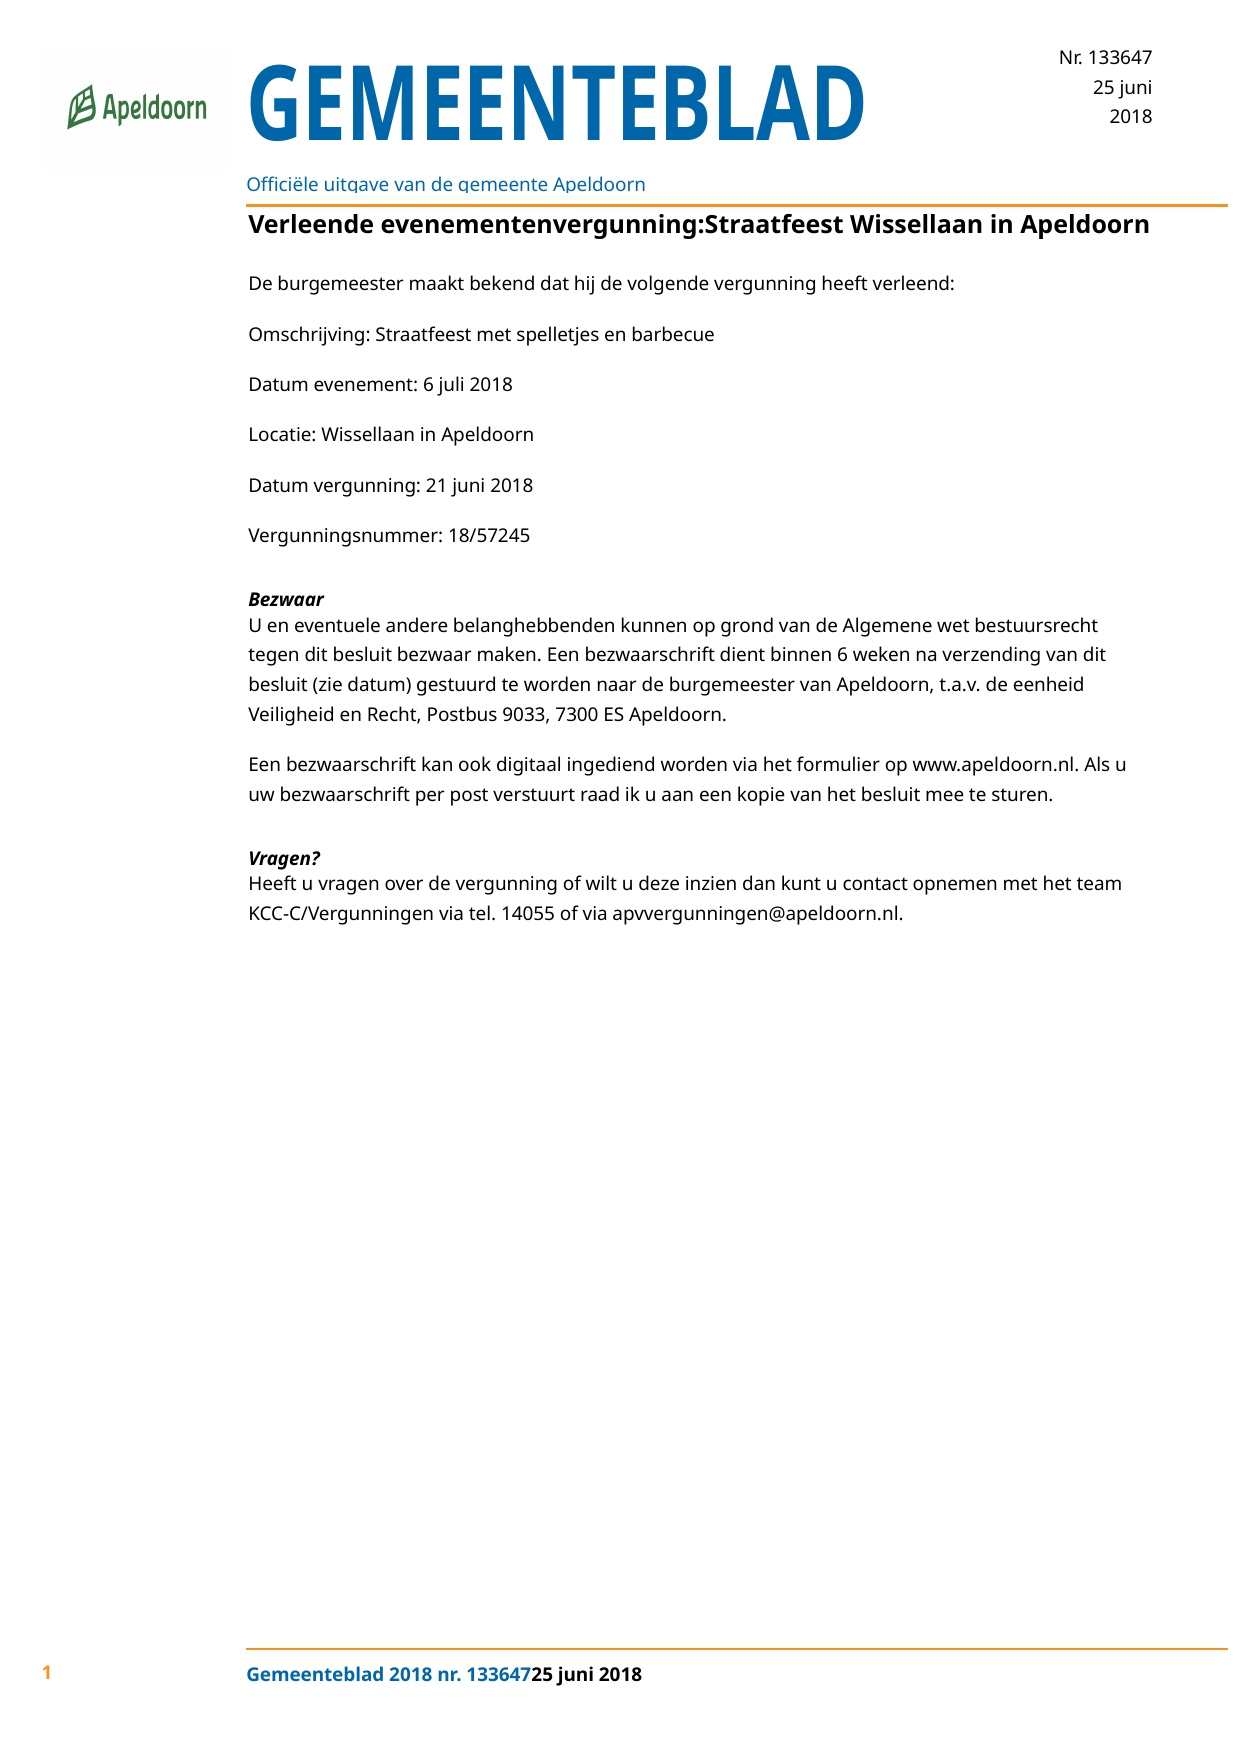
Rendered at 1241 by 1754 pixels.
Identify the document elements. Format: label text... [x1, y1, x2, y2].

text Heeft u vragen over de vergunning of wilt u deze inzien dan kunt u contact opnemen met het team KCC-C/Vergunningen via tel. 14055 of via apvvergunningen@apeldoorn.nl. [248, 871, 1152, 926]
text Datum vergunning: 21 juni 2018 [248, 472, 1152, 498]
picture [41, 47, 231, 172]
text Vragen? [248, 845, 1152, 871]
text Omschrijving: Straatfeest met spelletjes en barbecue [248, 321, 1152, 346]
text Bezwaar [248, 586, 1152, 612]
text Datum evenement: 6 juli 2018 [248, 371, 1152, 397]
text De burgemeester maakt bekend dat hij de volgende vergunning heeft verleend: [248, 270, 1152, 296]
text Locatie: Wissellaan in Apeldoorn [248, 422, 1152, 447]
text Verleende evenementenvergunning:Straatfeest Wissellaan in Apeldoorn [248, 207, 1152, 241]
text Vergunningsnummer: 18/57245 [248, 522, 1152, 548]
text U en eventuele andere belanghebbenden kunnen op grond van de Algemene wet bestuursrecht tegen dit besluit bezwaar maken. Een bezwaarschrift dient binnen 6 weken na verzending van dit besluit (zie datum) gestuurd te worden naar de burgemeester van Apeldoorn, t.a.v. de eenheid Veiligheid en Recht, Postbus 9033, 7300 ES Apeldoorn. [248, 612, 1152, 727]
text Een bezwaarschrift kan ook digitaal ingediend worden via het formulier op www.apeldoorn.nl. Als u uw bezwaarschrift per post verstuurt raad ik u aan een kopie van het besluit mee te sturen. [248, 751, 1152, 807]
